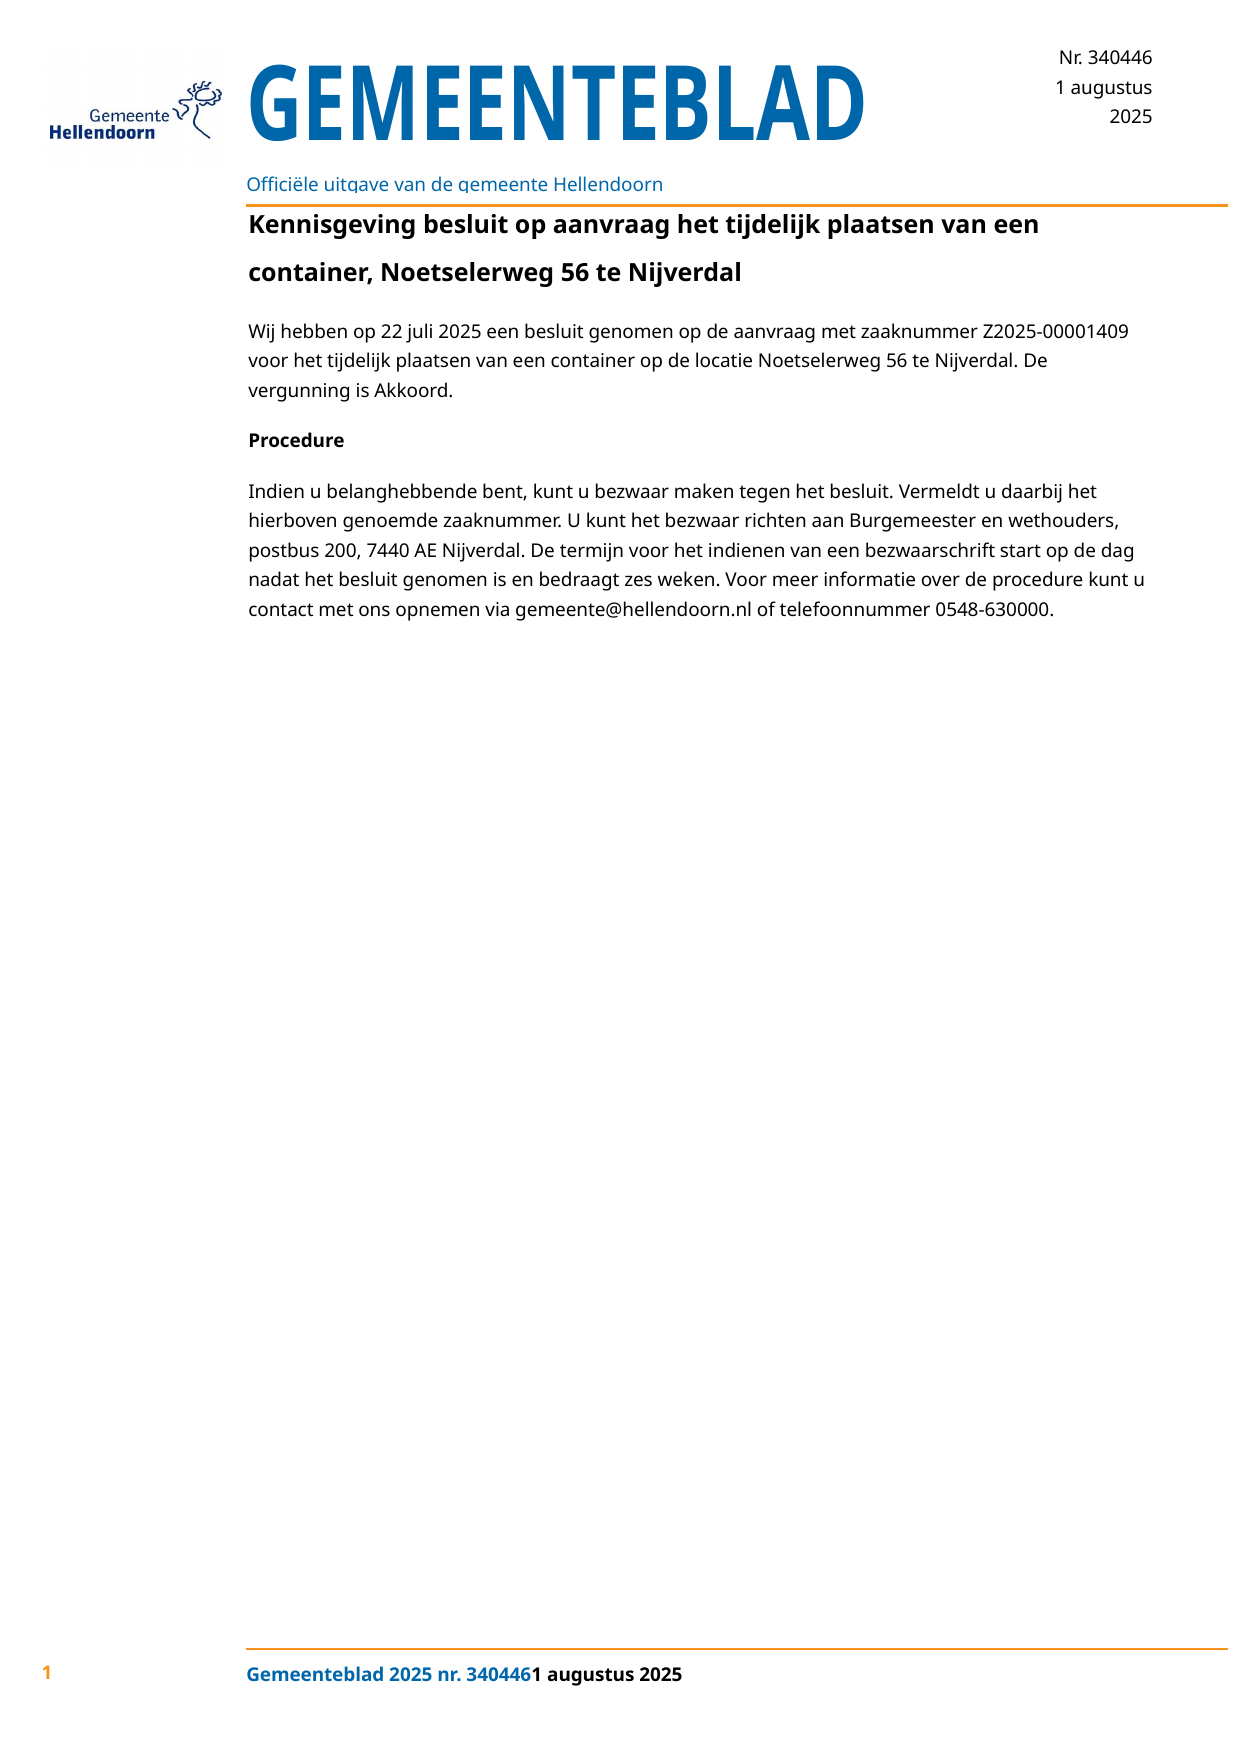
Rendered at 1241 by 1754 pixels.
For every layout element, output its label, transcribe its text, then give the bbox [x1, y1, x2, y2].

text Kennisgeving besluit op aanvraag het tijdelijk plaatsen van een container, Noetselerweg 56 te Nijverdal [248, 207, 1152, 288]
text Wij hebben op 22 juli 2025 een besluit genomen op de aanvraag met zaaknummer Z2025-00001409 voor het tijdelijk plaatsen van een container op de locatie Noetselerweg 56 te Nijverdal. De vergunning is Akkoord. [248, 318, 1152, 403]
picture [41, 47, 231, 172]
text Procedure [248, 427, 1152, 453]
text Indien u belanghebbende bent, kunt u bezwaar maken tegen het besluit. Vermeldt u daarbij het hierboven genoemde zaaknummer. U kunt het bezwaar richten aan Burgemeester en wethouders, postbus 200, 7440 AE Nijverdal. De termijn voor het indienen van een bezwaarschrift start op de dag nadat het besluit genomen is en bedraagt zes weken. Voor meer informatie over de procedure kunt u contact met ons opnemen via gemeente@hellendoorn.nl of telefoonnummer 0548-630000. [248, 478, 1152, 622]
